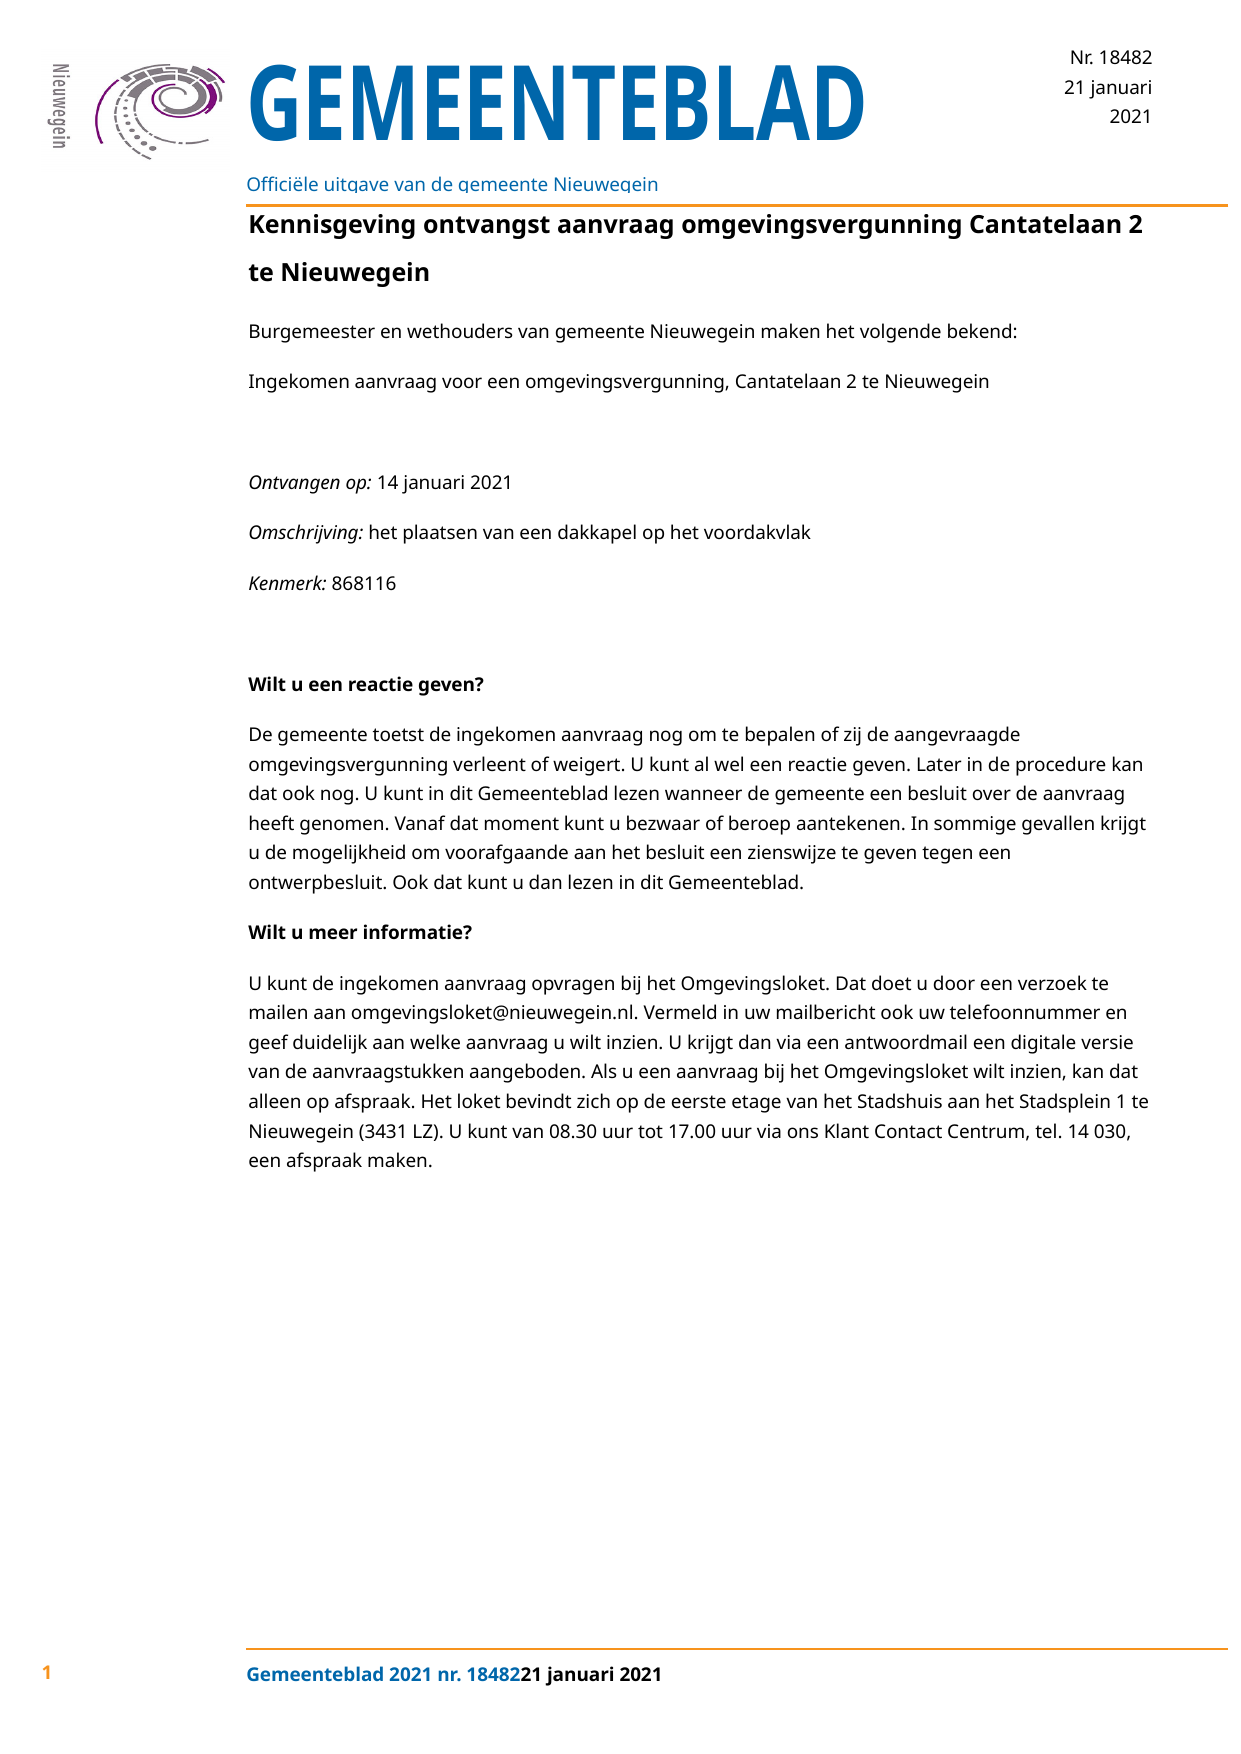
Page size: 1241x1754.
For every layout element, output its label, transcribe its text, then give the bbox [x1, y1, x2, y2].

text Omschrijving: het plaatsen van een dakkapel op het voordakvlak [248, 519, 1152, 545]
text Kenmerk: 868116 [248, 570, 1152, 596]
text Ontvangen op: 14 januari 2021 [248, 469, 1152, 495]
text Wilt u meer informatie? [248, 919, 1152, 945]
text Wilt u een reactie geven? [248, 671, 1152, 697]
picture [41, 47, 231, 172]
text Burgemeester en wethouders van gemeente Nieuwegein maken het volgende bekend: [248, 318, 1152, 344]
text U kunt de ingekomen aanvraag opvragen bij het Omgevingsloket. Dat doet u door een verzoek te mailen aan omgevingsloket@nieuwegein.nl. Vermeld in uw mailbericht ook uw telefoonnummer en geef duidelijk aan welke aanvraag u wilt inzien. U krijgt dan via een antwoordmail een digitale versie van de aanvraagstukken aangeboden. Als u een aanvraag bij het Omgevingsloket wilt inzien, kan dat alleen op afspraak. Het loket bevindt zich op de eerste etage van het Stadshuis aan het Stadsplein 1 te Nieuwegein (3431 LZ). U kunt van 08.30 uur tot 17.00 uur via ons Klant Contact Centrum, tel. 14 030, een afspraak maken. [248, 970, 1152, 1173]
text Ingekomen aanvraag voor een omgevingsvergunning, Cantatelaan 2 te Nieuwegein [248, 368, 1152, 394]
text De gemeente toetst de ingekomen aanvraag nog om te bepalen of zij de aangevraagde omgevingsvergunning verleent of weigert. U kunt al wel een reactie geven. Later in de procedure kan dat ook nog. U kunt in dit Gemeenteblad lezen wanneer de gemeente een besluit over de aanvraag heeft genomen. Vanaf dat moment kunt u bezwaar of beroep aantekenen. In sommige gevallen krijgt u de mogelijkheid om voorafgaande aan het besluit een zienswijze te geven tegen een ontwerpbesluit. Ook dat kunt u dan lezen in dit Gemeenteblad. [248, 721, 1152, 895]
text Kennisgeving ontvangst aanvraag omgevingsvergunning Cantatelaan 2 te Nieuwegein [248, 207, 1152, 288]
